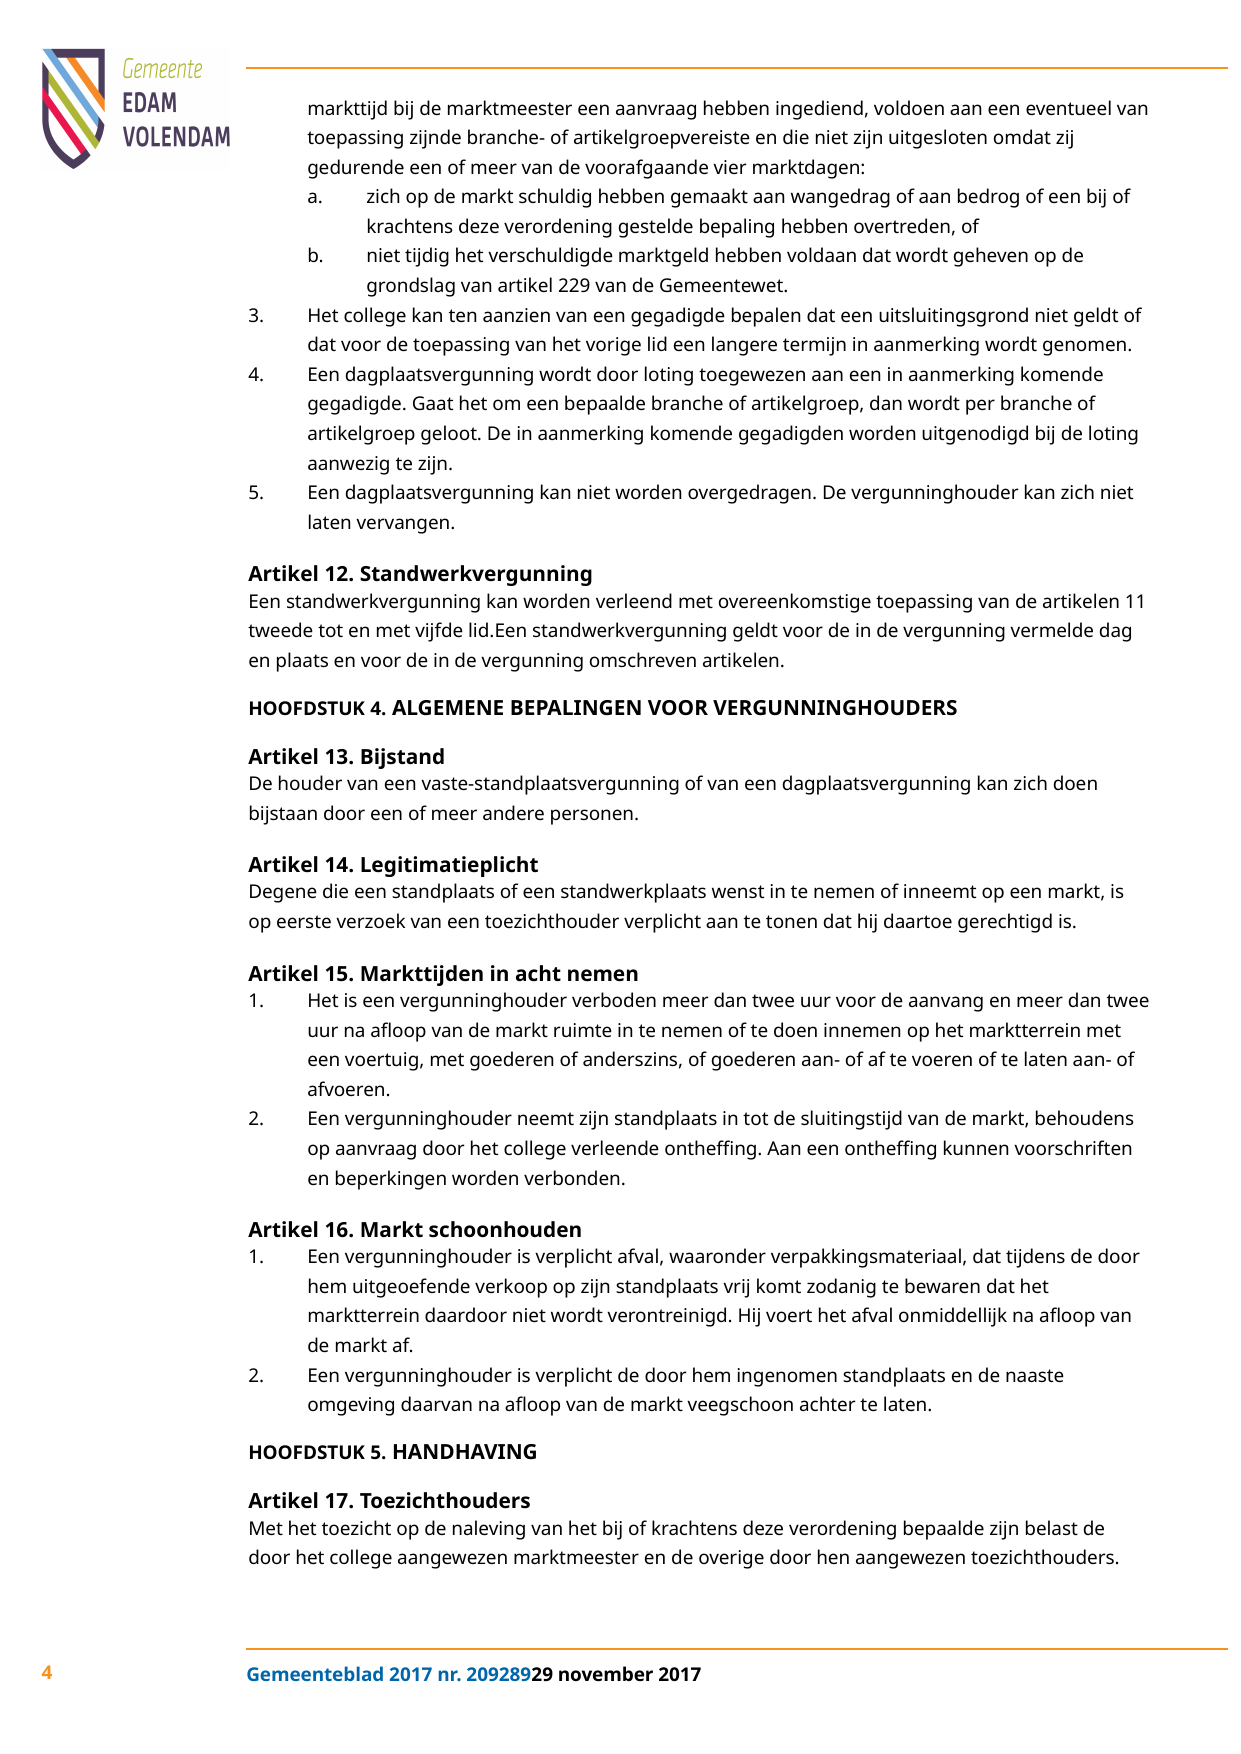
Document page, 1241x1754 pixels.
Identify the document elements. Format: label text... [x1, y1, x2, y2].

list Het college kan ten aanzien van een gegadigde bepalen dat een uitsluitingsgrond niet geldt of dat voor de toepassing van het vorige lid een langere termijn in aanmerking wordt genomen. [248, 302, 1152, 357]
text Artikel 15. Markttijden in acht nemen [248, 959, 1152, 987]
text Artikel 16. Markt schoonhouden [248, 1215, 1152, 1243]
text Artikel 13. Bijstand [248, 742, 1152, 770]
text Artikel 14. Legitimatieplicht [248, 850, 1152, 879]
picture [41, 47, 231, 172]
list Het is een vergunninghouder verboden meer dan twee uur voor de aanvang en meer dan twee uur na afloop van de markt ruimte in te nemen of te doen innemen op het marktterrein met een voertuig, met goederen of anderszins, of goederen aan- of af te voeren of te laten aan- of afvoeren. [248, 987, 1152, 1102]
list zich op de markt schuldig hebben gemaakt aan wangedrag of aan bedrog of een bij of krachtens deze verordening gestelde bepaling hebben overtreden, of [307, 183, 1152, 239]
text Artikel 17. Toezichthouders [248, 1486, 1152, 1515]
text Artikel 12. Standwerkvergunning [248, 559, 1152, 588]
text HOOFDSTUK 5. HANDHAVING [248, 1437, 1152, 1466]
list Een dagplaatsvergunning wordt door loting toegewezen aan een in aanmerking komende gegadigde. Gaat het om een bepaalde branche of artikelgroep, dan wordt per branche of artikelgroep geloot. De in aanmerking komende gegadigden worden uitgenodigd bij de loting aanwezig te zijn. [248, 361, 1152, 476]
text Met het toezicht op de naleving van het bij of krachtens deze verordening bepaalde zijn belast de door het college aangewezen marktmeester en de overige door hen aangewezen toezichthouders. [248, 1515, 1152, 1570]
text Een standwerkvergunning kan worden verleend met overeenkomstige toepassing van de artikelen 11 tweede tot en met vijfde lid.Een standwerkvergunning geldt voor de in de vergunning vermelde dag en plaats en voor de in de vergunning omschreven artikelen. [248, 588, 1152, 673]
text Degene die een standplaats of een standwerkplaats wenst in te nemen of inneemt op een markt, is op eerste verzoek van een toezichthouder verplicht aan te tonen dat hij daartoe gerechtigd is. [248, 879, 1152, 934]
list markttijd bij de marktmeester een aanvraag hebben ingediend, voldoen aan een eventueel van toepassing zijnde branche- of artikelgroepvereiste en die niet zijn uitgesloten omdat zij gedurende een of meer van de voorafgaande vier marktdagen: [248, 95, 1152, 180]
list Een vergunninghouder is verplicht de door hem ingenomen standplaats en de naaste omgeving daarvan na afloop van de markt veegschoon achter te laten. [248, 1362, 1152, 1417]
list Een vergunninghouder is verplicht afval, waaronder verpakkingsmateriaal, dat tijdens de door hem uitgeoefende verkoop op zijn standplaats vrij komt zodanig te bewaren dat het marktterrein daardoor niet wordt verontreinigd. Hij voert het afval onmiddellijk na afloop van de markt af. [248, 1243, 1152, 1358]
list Een dagplaatsvergunning kan niet worden overgedragen. De vergunninghouder kan zich niet laten vervangen. [248, 479, 1152, 535]
text HOOFDSTUK 4. ALGEMENE BEPALINGEN VOOR VERGUNNINGHOUDERS [248, 693, 1152, 721]
text De houder van een vaste-standplaatsvergunning of van een dagplaatsvergunning kan zich doen bijstaan door een of meer andere personen. [248, 770, 1152, 826]
list Een vergunninghouder neemt zijn standplaats in tot de sluitingstijd van de markt, behoudens op aanvraag door het college verleende ontheffing. Aan een ontheffing kunnen voorschriften en beperkingen worden verbonden. [248, 1106, 1152, 1190]
list niet tijdig het verschuldigde marktgeld hebben voldaan dat wordt geheven op de grondslag van artikel 229 van de Gemeentewet. [307, 243, 1152, 298]
